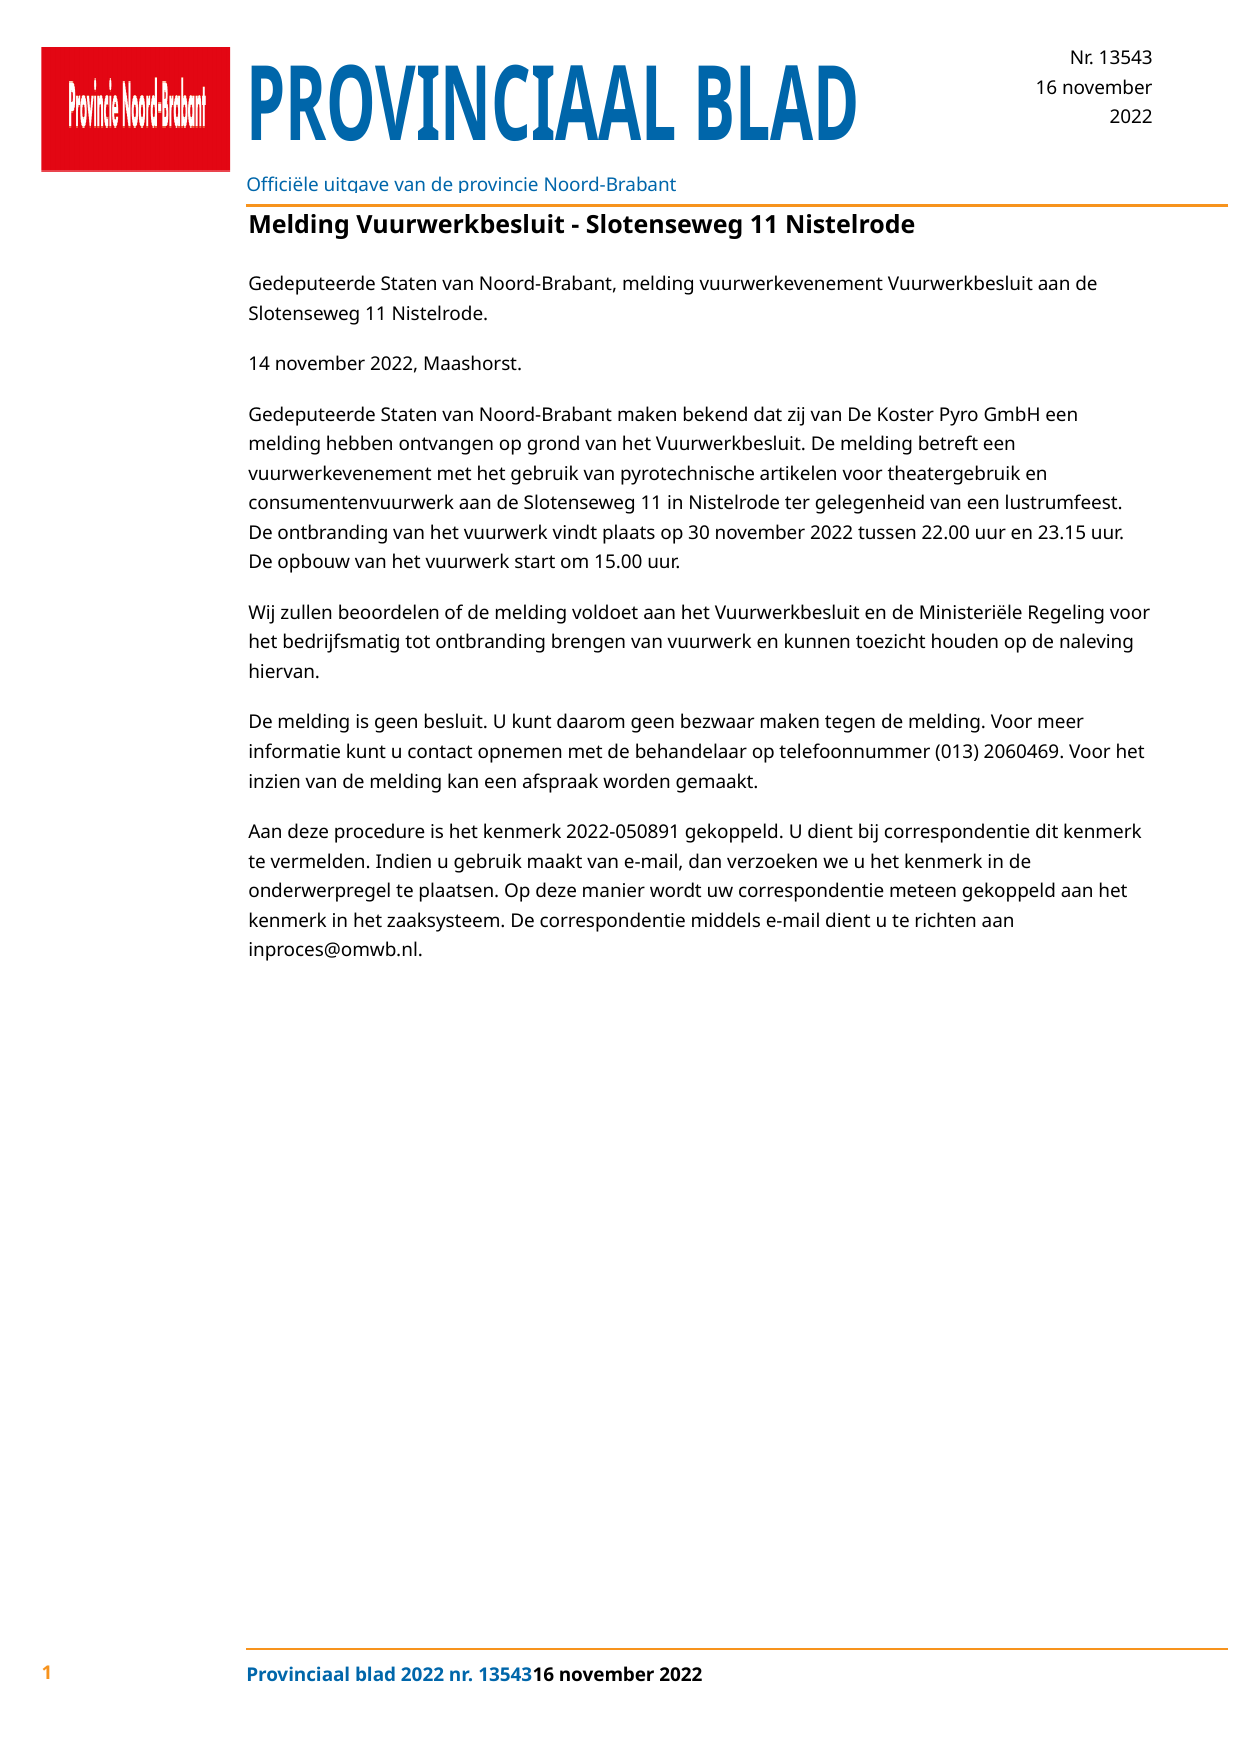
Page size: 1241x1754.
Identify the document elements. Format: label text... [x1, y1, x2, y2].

text De melding is geen besluit. U kunt daarom geen bezwaar maken tegen de melding. Voor meer informatie kunt u contact opnemen met de behandelaar op telefoonnummer (013) 2060469. Voor het inzien van de melding kan een afspraak worden gemaakt. [248, 709, 1152, 793]
text Wij zullen beoordelen of de melding voldoet aan het Vuurwerkbesluit en de Ministeriële Regeling voor het bedrijfsmatig tot ontbranding brengen van vuurwerk en kunnen toezicht houden op de naleving hiervan. [248, 599, 1152, 684]
text Gedeputeerde Staten van Noord-Brabant, melding vuurwerkevenement Vuurwerkbesluit aan de Slotenseweg 11 Nistelrode. [248, 270, 1152, 326]
text Aan deze procedure is het kenmerk 2022-050891 gekoppeld. U dient bij correspondentie dit kenmerk te vermelden. Indien u gebruik maakt van e-mail, dan verzoeken we u het kenmerk in de onderwerpregel te plaatsen. Op deze manier wordt uw correspondentie meteen gekoppeld aan het kenmerk in het zaaksysteem. De correspondentie middels e-mail dient u te richten aan inproces@omwb.nl. [248, 818, 1152, 962]
text Melding Vuurwerkbesluit - Slotenseweg 11 Nistelrode [248, 207, 1152, 241]
text 14 november 2022, Maashorst. [248, 350, 1152, 376]
text Gedeputeerde Staten van Noord-Brabant maken bekend dat zij van De Koster Pyro GmbH een melding hebben ontvangen op grond van het Vuurwerkbesluit. De melding betreft een vuurwerkevenement met het gebruik van pyrotechnische artikelen voor theatergebruik en consumentenvuurwerk aan de Slotenseweg 11 in Nistelrode ter gelegenheid van een lustrumfeest. De ontbranding van het vuurwerk vindt plaats op 30 november 2022 tussen 22.00 uur en 23.15 uur. De opbouw van het vuurwerk start om 15.00 uur. [248, 401, 1152, 574]
picture [41, 47, 231, 172]
